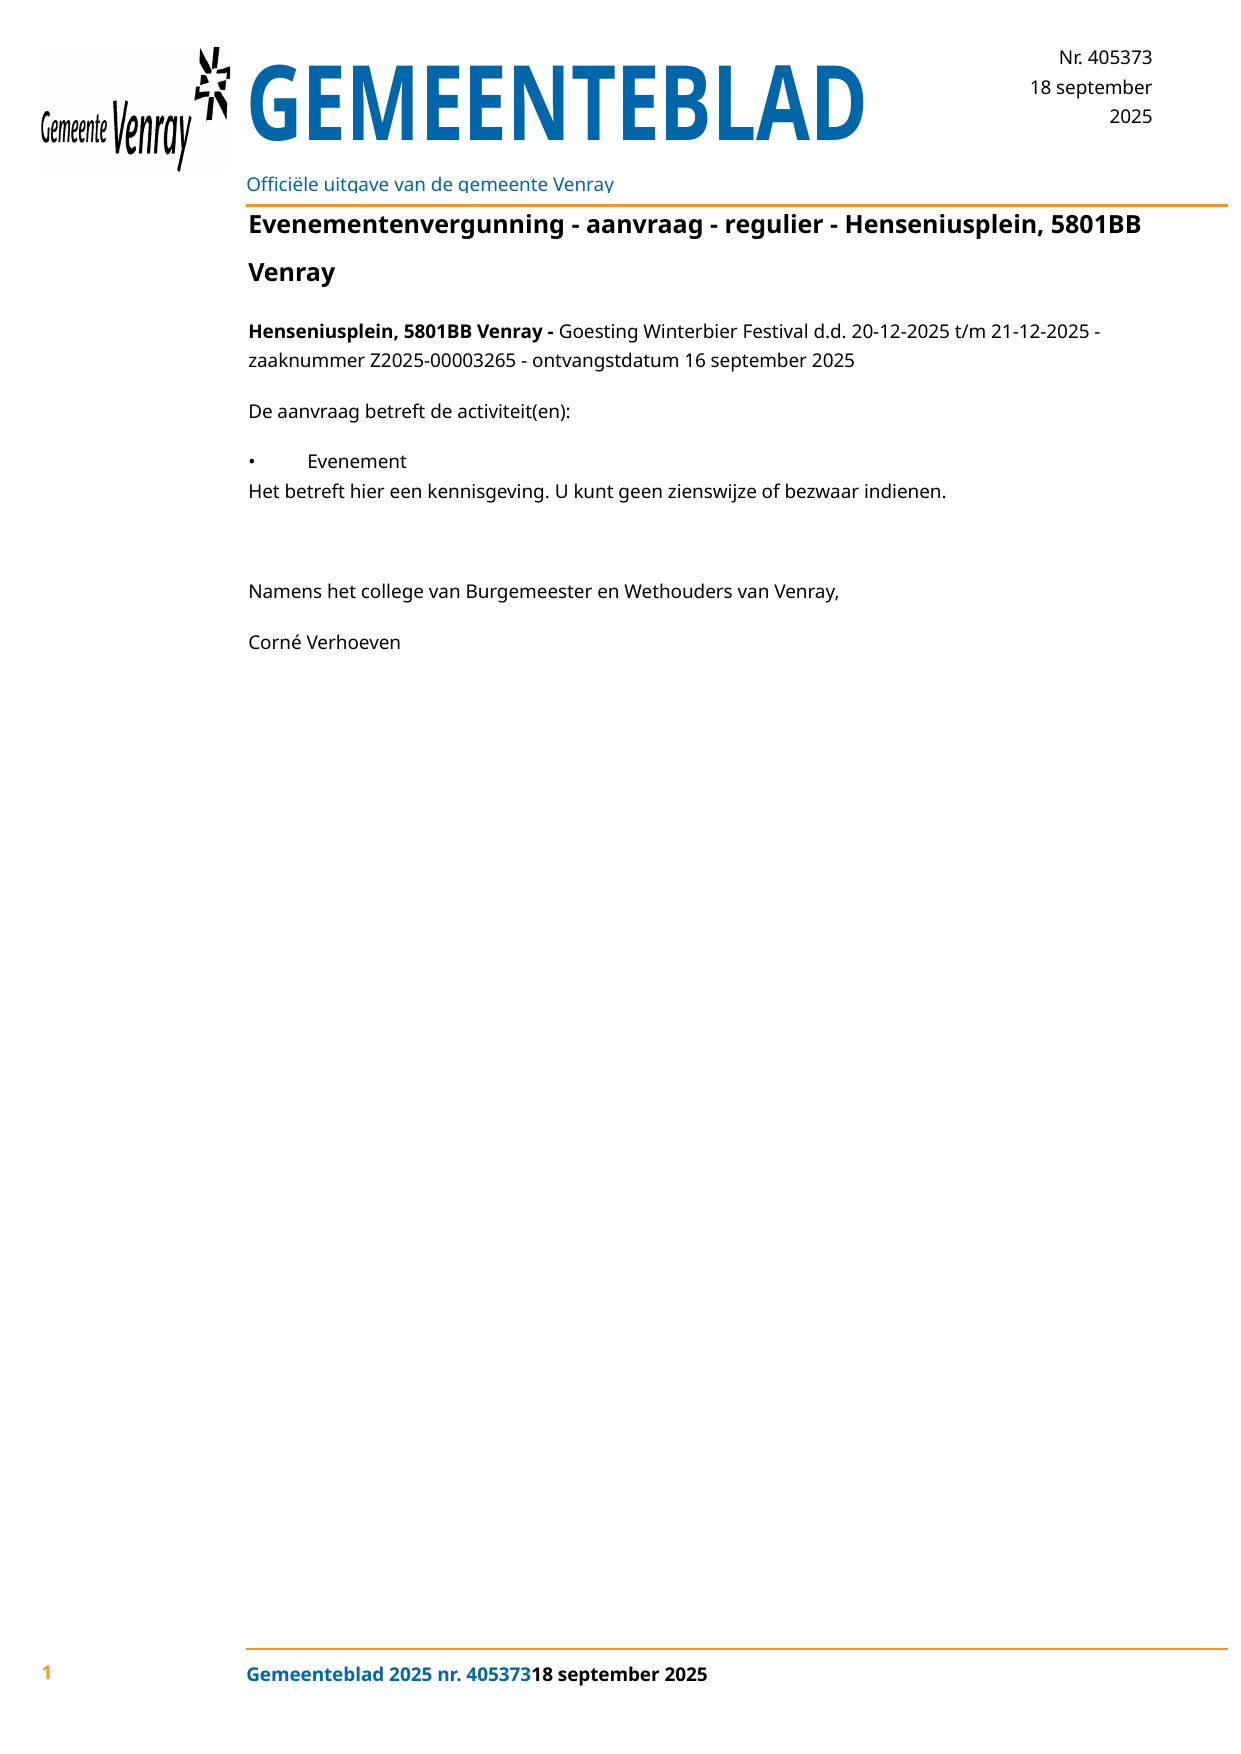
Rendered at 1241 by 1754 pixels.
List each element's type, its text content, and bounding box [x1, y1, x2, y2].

text Henseniusplein, 5801BB Venray - Goesting Winterbier Festival d.d. 20-12-2025 t/m 21-12-2025 - zaaknummer Z2025-00003265 - ontvangstdatum 16 september 2025 [248, 318, 1152, 373]
picture [41, 47, 231, 172]
text Corné Verhoeven [248, 629, 1152, 655]
text Het betreft hier een kennisgeving. U kunt geen zienswijze of bezwaar indienen. [248, 478, 1152, 504]
text Namens het college van Burgemeester en Wethouders van Venray, [248, 579, 1152, 604]
text Evenementenvergunning - aanvraag - regulier - Henseniusplein, 5801BB Venray [248, 207, 1152, 288]
text De aanvraag betreft de activiteit(en): [248, 398, 1152, 424]
list Evenement [248, 448, 1152, 474]
